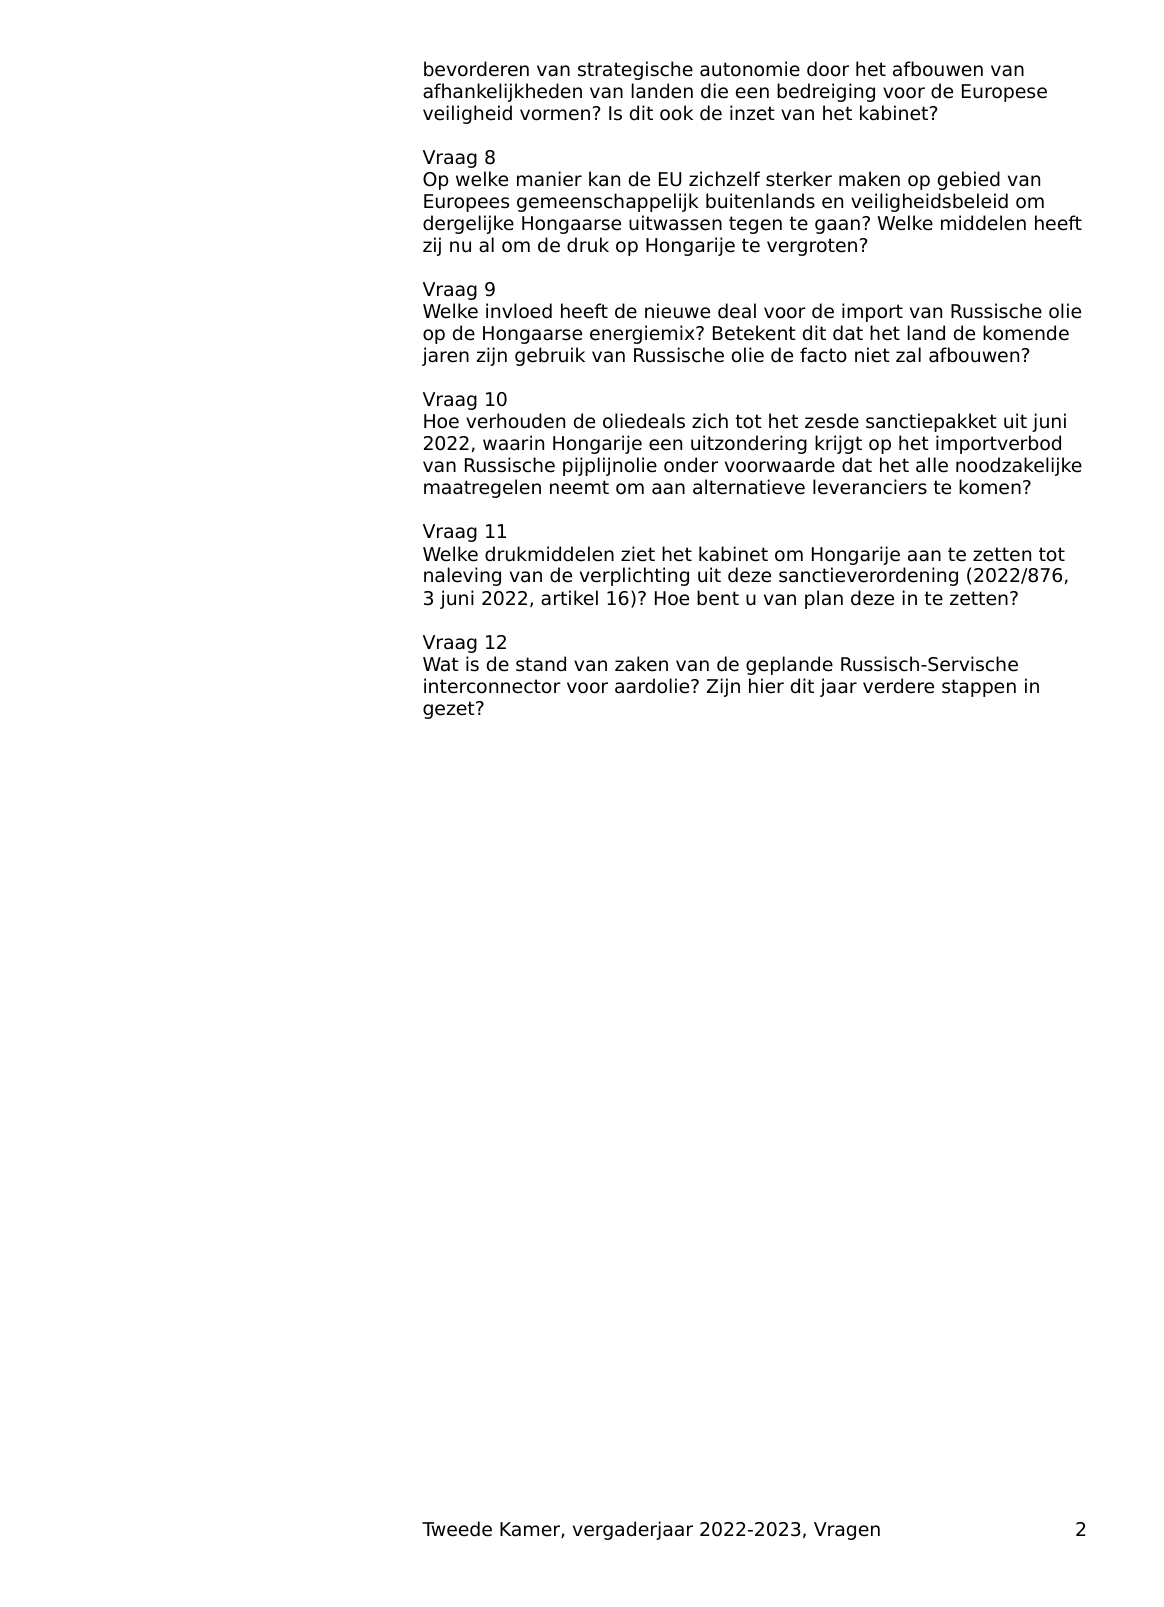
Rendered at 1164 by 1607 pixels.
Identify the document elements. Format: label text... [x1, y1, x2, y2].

text Vraag 8 [422, 147, 1087, 169]
text Vraag 10 [422, 389, 1087, 411]
text bevorderen van strategische autonomie door het afbouwen van afhankelijkheden van landen die een bedreiging voor de Europese veiligheid vormen? Is dit ook de inzet van het kabinet? [422, 59, 1087, 125]
text Welke invloed heeft de nieuwe deal voor de import van Russische olie op de Hongaarse energiemix? Betekent dit dat het land de komende jaren zijn gebruik van Russische olie de facto niet zal afbouwen? [422, 301, 1087, 367]
text Wat is de stand van zaken van de geplande Russisch-Servische interconnector voor aardolie? Zijn hier dit jaar verdere stappen in gezet? [422, 653, 1087, 719]
text Welke drukmiddelen ziet het kabinet om Hongarije aan te zetten tot naleving van de verplichting uit deze sanctieverordening (2022/876, 3 juni 2022, artikel 16)? Hoe bent u van plan deze in te zetten? [422, 543, 1087, 609]
text Hoe verhouden de oliedeals zich tot het zesde sanctiepakket uit juni 2022, waarin Hongarije een uitzondering krijgt op het importverbod van Russische pijplijnolie onder voorwaarde dat het alle noodzakelijke maatregelen neemt om aan alternatieve leveranciers te komen? [422, 411, 1087, 499]
text Vraag 12 [422, 632, 1087, 653]
text Vraag 9 [422, 279, 1087, 301]
text Vraag 11 [422, 521, 1087, 543]
text Op welke manier kan de EU zichzelf sterker maken op gebied van Europees gemeenschappelijk buitenlands en veiligheidsbeleid om dergelijke Hongaarse uitwassen tegen te gaan? Welke middelen heeft zij nu al om de druk op Hongarije te vergroten? [422, 169, 1087, 257]
